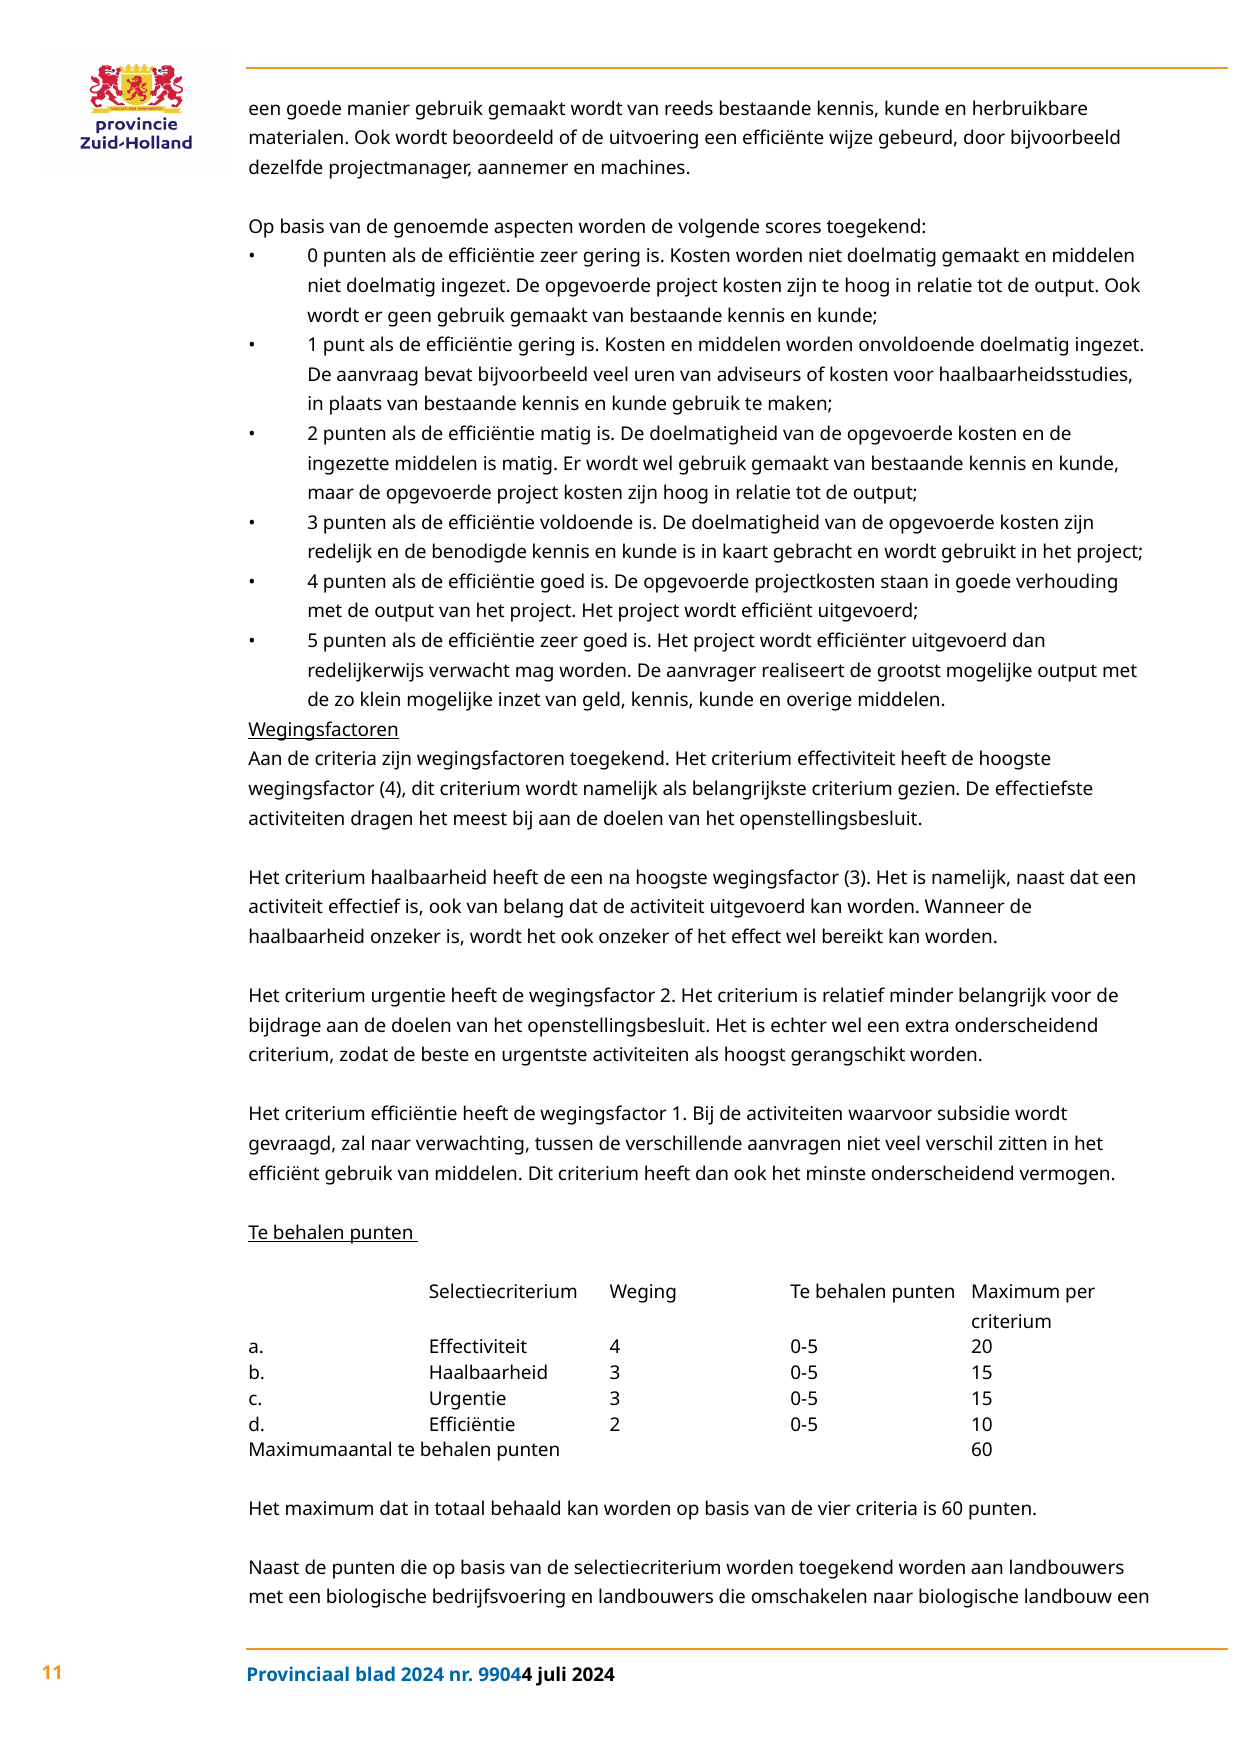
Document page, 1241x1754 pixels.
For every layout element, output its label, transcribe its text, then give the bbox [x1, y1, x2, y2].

text een goede manier gebruik gemaakt wordt van reeds bestaande kennis, kunde en herbruikbare materialen. Ook wordt beoordeeld of de uitvoering een efficiënte wijze gebeurd, door bijvoorbeeld dezelfde projectmanager, aannemer en machines. [248, 95, 1152, 180]
text Te behalen punten [248, 1219, 1152, 1245]
text Het criterium efficiëntie heeft de wegingsfactor 1. Bij de activiteiten waarvoor subsidie wordt gevraagd, zal naar verwachting, tussen de verschillende aanvragen niet veel verschil zitten in het efficiënt gebruik van middelen. Dit criterium heeft dan ook het minste onderscheidend vermogen. [248, 1101, 1152, 1186]
table_cell 15 [971, 1359, 1152, 1385]
table_cell Haalbaarheid [429, 1359, 609, 1385]
table_cell 20 [971, 1334, 1152, 1359]
table_cell 3 [609, 1385, 790, 1411]
table_cell 0-5 [790, 1411, 971, 1436]
table_cell 10 [971, 1411, 1152, 1436]
list 5 punten als de efficiëntie zeer goed is. Het project wordt efficiënter uitgevoerd dan redelijkerwijs verwacht mag worden. De aanvrager realiseert de grootst mogelijke output met de zo klein mogelijke inzet van geld, kennis, kunde en overige middelen. [248, 627, 1152, 712]
text Aan de criteria zijn wegingsfactoren toegekend. Het criterium effectiviteit heeft de hoogste wegingsfactor (4), dit criterium wordt namelijk als belangrijkste criterium gezien. De effectiefste activiteiten dragen het meest bij aan de doelen van het openstellingsbesluit. [248, 746, 1152, 831]
table_cell c. [248, 1385, 429, 1411]
table_cell 0-5 [790, 1385, 971, 1411]
text Het criterium urgentie heeft de wegingsfactor 2. Het criterium is relatief minder belangrijk voor de bijdrage aan de doelen van het openstellingsbesluit. Het is echter wel een extra onderscheidend criterium, zodat de beste en urgentste activiteiten als hoogst gerangschikt worden. [248, 982, 1152, 1067]
list 3 punten als de efficiëntie voldoende is. De doelmatigheid van de opgevoerde kosten zijn redelijk en de benodigde kennis en kunde is in kaart gebracht en wordt gebruikt in het project; [248, 509, 1152, 564]
text Het criterium haalbaarheid heeft de een na hoogste wegingsfactor (3). Het is namelijk, naast dat een activiteit effectief is, ook van belang dat de activiteit uitgevoerd kan worden. Wanneer de haalbaarheid onzeker is, wordt het ook onzeker of het effect wel bereikt kan worden. [248, 864, 1152, 949]
list 2 punten als de efficiëntie matig is. De doelmatigheid van de opgevoerde kosten en de ingezette middelen is matig. Er wordt wel gebruik gemaakt van bestaande kennis en kunde, maar de opgevoerde project kosten zijn hoog in relatie tot de output; [248, 420, 1152, 505]
table_cell Maximumaantal te behalen punten [248, 1436, 971, 1462]
table_cell 2 [609, 1411, 790, 1436]
table_cell a. [248, 1334, 429, 1359]
text Wegingsfactoren [248, 716, 1152, 742]
table_header [248, 1278, 429, 1333]
table_cell 0-5 [790, 1334, 971, 1359]
table_cell b. [248, 1359, 429, 1385]
text Op basis van de genoemde aspecten worden de volgende scores toegekend: [248, 213, 1152, 239]
table_cell Effectiviteit [429, 1334, 609, 1359]
table_cell 60 [971, 1436, 1152, 1462]
table_cell 4 [609, 1334, 790, 1359]
table_cell Urgentie [429, 1385, 609, 1411]
list 1 punt als de efficiëntie gering is. Kosten en middelen worden onvoldoende doelmatig ingezet. De aanvraag bevat bijvoorbeeld veel uren van adviseurs of kosten voor haalbaarheidsstudies, in plaats van bestaande kennis en kunde gebruik te maken; [248, 331, 1152, 416]
table_cell 15 [971, 1385, 1152, 1411]
table_header Te behalen punten [790, 1278, 971, 1333]
text Naast de punten die op basis van de selectiecriterium worden toegekend worden aan landbouwers met een biologische bedrijfsvoering en landbouwers die omschakelen naar biologische landbouw een [248, 1554, 1152, 1609]
table_cell 0-5 [790, 1359, 971, 1385]
list 0 punten als de efficiëntie zeer gering is. Kosten worden niet doelmatig gemaakt en middelen niet doelmatig ingezet. De opgevoerde project kosten zijn te hoog in relatie tot de output. Ook wordt er geen gebruik gemaakt van bestaande kennis en kunde; [248, 243, 1152, 328]
table_cell Efficiëntie [429, 1411, 609, 1436]
table_cell d. [248, 1411, 429, 1436]
table_header Weging [609, 1278, 790, 1333]
picture [41, 47, 231, 172]
text Het maximum dat in totaal behaald kan worden op basis van de vier criteria is 60 punten. [248, 1495, 1152, 1521]
table_header Selectiecriterium [429, 1278, 609, 1333]
table_cell 3 [609, 1359, 790, 1385]
list 4 punten als de efficiëntie goed is. De opgevoerde projectkosten staan in goede verhouding met de output van het project. Het project wordt efficiënt uitgevoerd; [248, 568, 1152, 623]
table_header Maximum per criterium [971, 1278, 1152, 1333]
